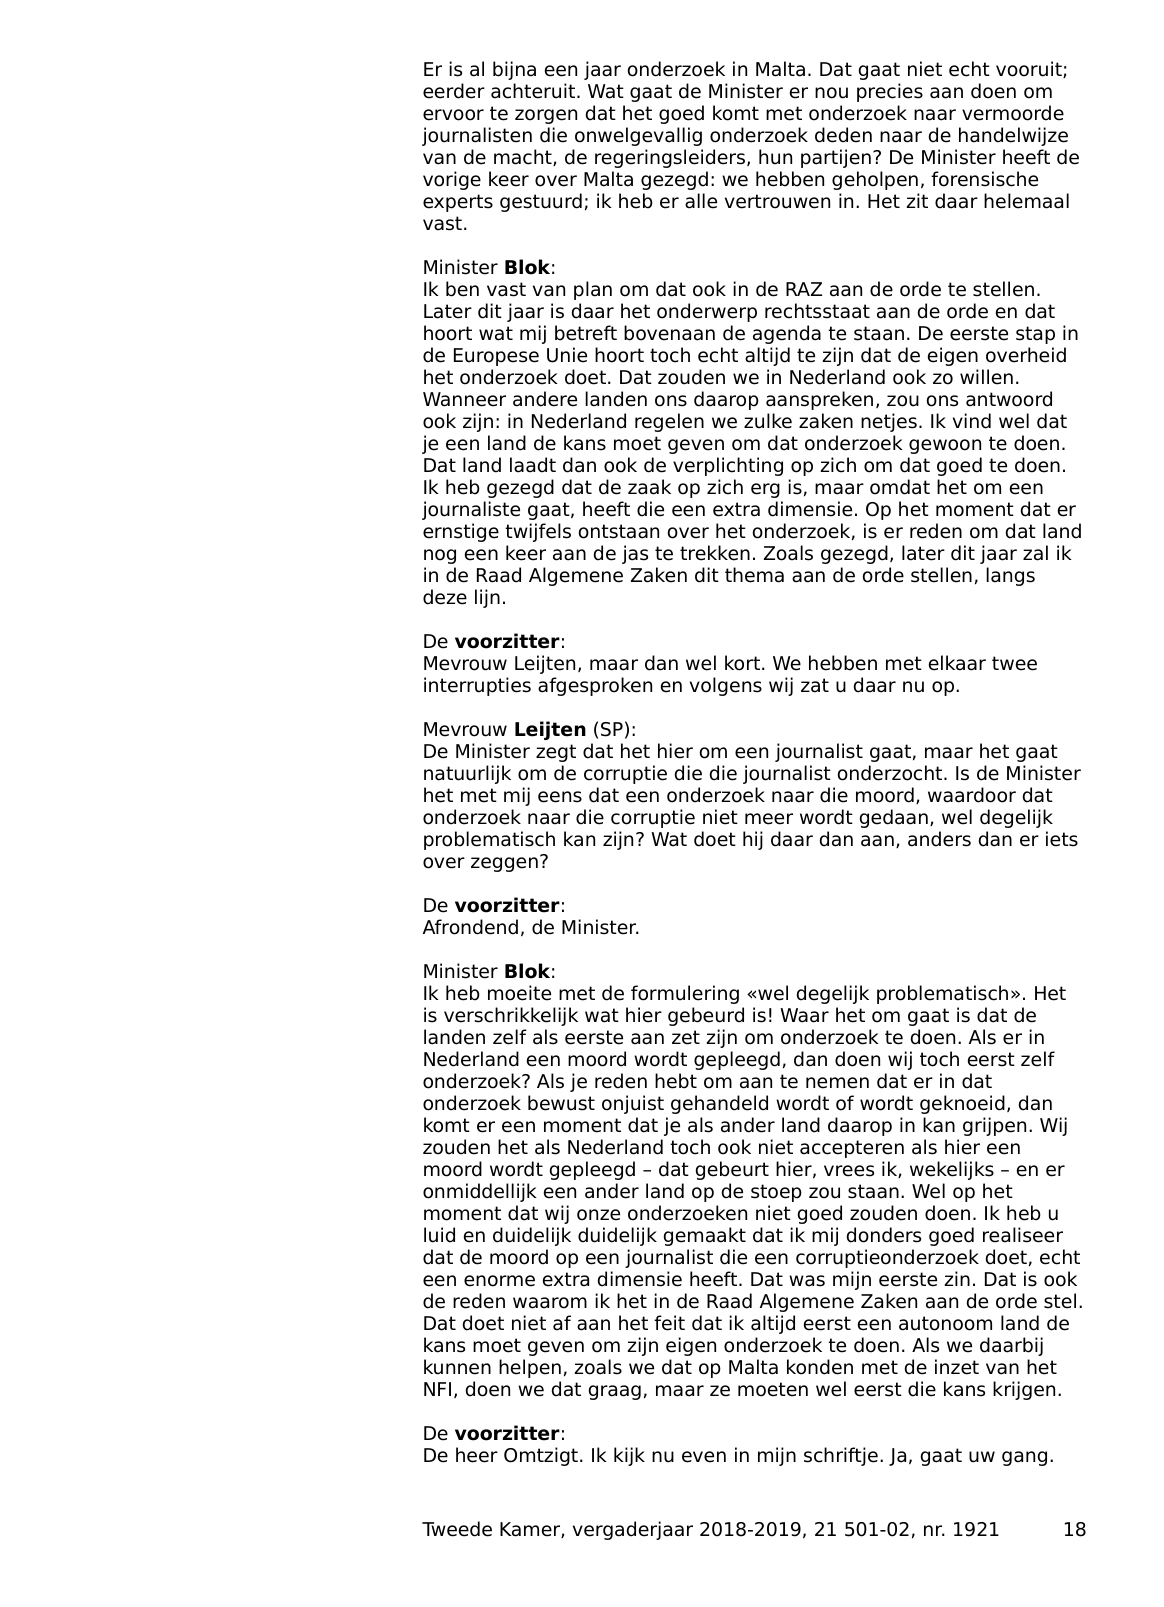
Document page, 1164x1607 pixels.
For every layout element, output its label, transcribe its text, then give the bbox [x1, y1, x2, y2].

text De heer Omtzigt. Ik kijk nu even in mijn schriftje. Ja, gaat uw gang. [422, 1445, 1087, 1467]
text Mevrouw Leijten, maar dan wel kort. We hebben met elkaar twee interrupties afgesproken en volgens wij zat u daar nu op. [422, 653, 1087, 697]
text De voorzitter: [422, 1423, 1087, 1445]
text Minister Blok: [422, 257, 1087, 279]
text Ik heb moeite met de formulering «wel degelijk problematisch». Het is verschrikkelijk wat hier gebeurd is! Waar het om gaat is dat de landen zelf als eerste aan zet zijn om onderzoek te doen. Als er in Nederland een moord wordt gepleegd, dan doen wij toch eerst zelf onderzoek? Als je reden hebt om aan te nemen dat er in dat onderzoek bewust onjuist gehandeld wordt of wordt geknoeid, dan komt er een moment dat je als ander land daarop in kan grijpen. Wij zouden het als Nederland toch ook niet accepteren als hier een moord wordt gepleegd – dat gebeurt hier, vrees ik, wekelijks – en er onmiddellijk een ander land op de stoep zou staan. Wel op het moment dat wij onze onderzoeken niet goed zouden doen. Ik heb u luid en duidelijk duidelijk gemaakt dat ik mij donders goed realiseer dat de moord op een journalist die een corruptieonderzoek doet, echt een enorme extra dimensie heeft. Dat was mijn eerste zin. Dat is ook de reden waarom ik het in de Raad Algemene Zaken aan de orde stel. Dat doet niet af aan het feit dat ik altijd eerst een autonoom land de kans moet geven om zijn eigen onderzoek te doen. Als we daarbij kunnen helpen, zoals we dat op Malta konden met de inzet van het NFI, doen we dat graag, maar ze moeten wel eerst die kans krijgen. [422, 983, 1087, 1401]
text De voorzitter: [422, 631, 1087, 653]
text Minister Blok: [422, 961, 1087, 983]
text De Minister zegt dat het hier om een journalist gaat, maar het gaat natuurlijk om de corruptie die die journalist onderzocht. Is de Minister het met mij eens dat een onderzoek naar die moord, waardoor dat onderzoek naar die corruptie niet meer wordt gedaan, wel degelijk problematisch kan zijn? Wat doet hij daar dan aan, anders dan er iets over zeggen? [422, 741, 1087, 873]
text Ik ben vast van plan om dat ook in de RAZ aan de orde te stellen. Later dit jaar is daar het onderwerp rechtsstaat aan de orde en dat hoort wat mij betreft bovenaan de agenda te staan. De eerste stap in de Europese Unie hoort toch echt altijd te zijn dat de eigen overheid het onderzoek doet. Dat zouden we in Nederland ook zo willen. Wanneer andere landen ons daarop aanspreken, zou ons antwoord ook zijn: in Nederland regelen we zulke zaken netjes. Ik vind wel dat je een land de kans moet geven om dat onderzoek gewoon te doen. Dat land laadt dan ook de verplichting op zich om dat goed te doen. Ik heb gezegd dat de zaak op zich erg is, maar omdat het om een journaliste gaat, heeft die een extra dimensie. Op het moment dat er ernstige twijfels ontstaan over het onderzoek, is er reden om dat land nog een keer aan de jas te trekken. Zoals gezegd, later dit jaar zal ik in de Raad Algemene Zaken dit thema aan de orde stellen, langs deze lijn. [422, 279, 1087, 609]
text Mevrouw Leijten (SP): [422, 719, 1087, 741]
text Er is al bijna een jaar onderzoek in Malta. Dat gaat niet echt vooruit; eerder achteruit. Wat gaat de Minister er nou precies aan doen om ervoor te zorgen dat het goed komt met onderzoek naar vermoorde journalisten die onwelgevallig onderzoek deden naar de handelwijze van de macht, de regeringsleiders, hun partijen? De Minister heeft de vorige keer over Malta gezegd: we hebben geholpen, forensische experts gestuurd; ik heb er alle vertrouwen in. Het zit daar helemaal vast. [422, 59, 1087, 235]
text Afrondend, de Minister. [422, 917, 1087, 939]
text De voorzitter: [422, 895, 1087, 917]
